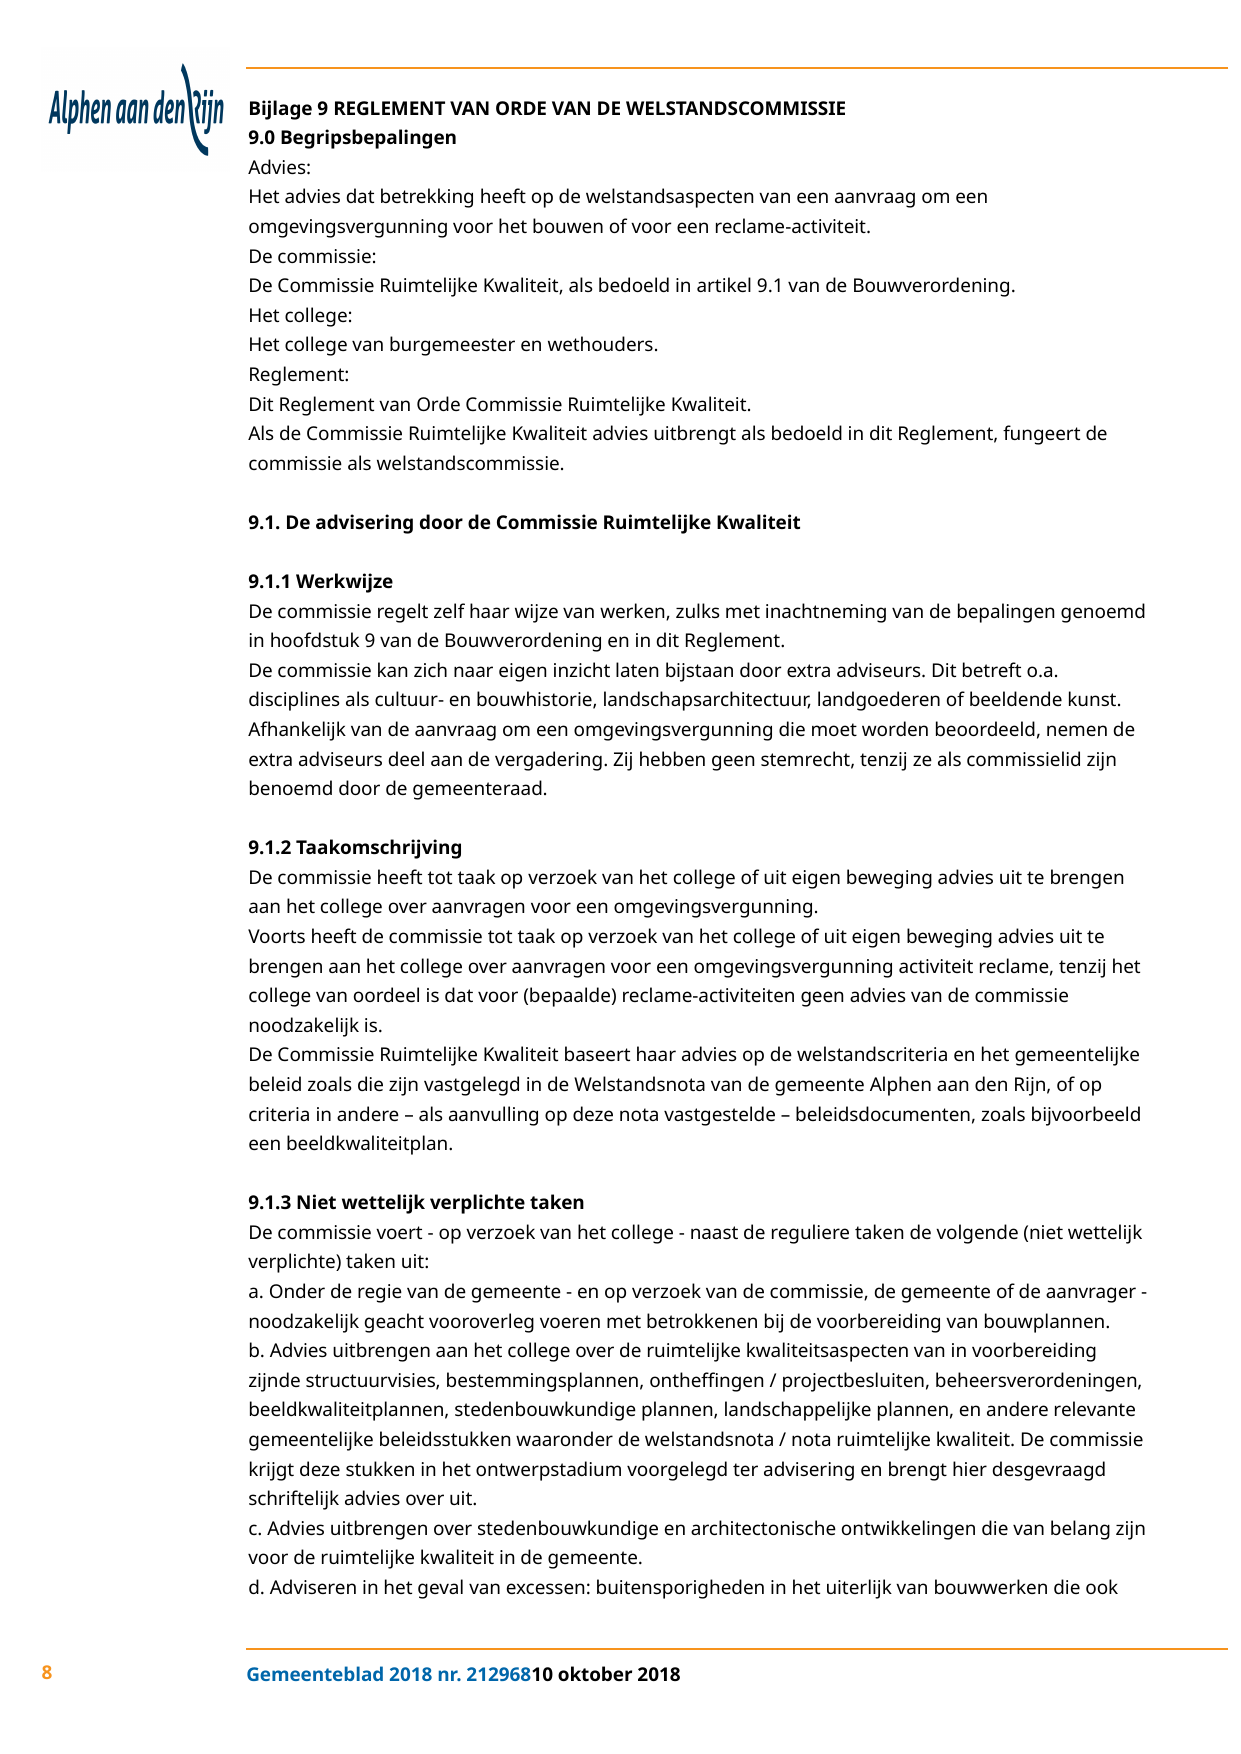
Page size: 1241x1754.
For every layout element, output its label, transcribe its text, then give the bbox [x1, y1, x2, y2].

text Het advies dat betrekking heeft op de welstandsaspecten van een aanvraag om een omgevingsvergunning voor het bouwen of voor een reclame-activiteit. [248, 184, 1152, 239]
text b. Advies uitbrengen aan het college over de ruimtelijke kwaliteitsaspecten van in voorbereiding zijnde structuurvisies, bestemmingsplannen, ontheffingen / projectbesluiten, beheersverordeningen, beeldkwaliteitplannen, stedenbouwkundige plannen, landschappelijke plannen, en andere relevante gemeentelijke beleidsstukken waaronder de welstandsnota / nota ruimtelijke kwaliteit. De commissie krijgt deze stukken in het ontwerpstadium voorgelegd ter advisering en brengt hier desgevraagd schriftelijk advies over uit. [248, 1337, 1152, 1511]
text De commissie regelt zelf haar wijze van werken, zulks met inachtneming van de bepalingen genoemd in hoofdstuk 9 van de Bouwverordening en in dit Reglement. [248, 598, 1152, 653]
text 9.0 Begripsbepalingen [248, 124, 1152, 150]
text Het college: [248, 302, 1152, 328]
text Voorts heeft de commissie tot taak op verzoek van het college of uit eigen beweging advies uit te brengen aan het college over aanvragen voor een omgevingsvergunning activiteit reclame, tenzij het college van oordeel is dat voor (bepaalde) reclame-activiteiten geen advies van de commissie noodzakelijk is. [248, 923, 1152, 1038]
text Advies: [248, 154, 1152, 180]
text 9.1.1 Werkwijze [248, 568, 1152, 594]
text d. Adviseren in het geval van excessen: buitensporigheden in het uiterlijk van bouwwerken die ook [248, 1574, 1152, 1600]
picture [41, 47, 231, 172]
text 9.1. De advisering door de Commissie Ruimtelijke Kwaliteit [248, 509, 1152, 535]
text 9.1.3 Niet wettelijk verplichte taken [248, 1189, 1152, 1215]
text De Commissie Ruimtelijke Kwaliteit, als bedoeld in artikel 9.1 van de Bouwverordening. [248, 272, 1152, 298]
text a. Onder de regie van de gemeente - en op verzoek van de commissie, de gemeente of de aanvrager - noodzakelijk geacht vooroverleg voeren met betrokkenen bij de voorbereiding van bouwplannen. [248, 1278, 1152, 1333]
text Reglement: [248, 361, 1152, 387]
text Bijlage 9 REGLEMENT VAN ORDE VAN DE WELSTANDSCOMMISSIE [248, 95, 1152, 121]
text 9.1.2 Taakomschrijving [248, 834, 1152, 860]
text De commissie kan zich naar eigen inzicht laten bijstaan door extra adviseurs. Dit betreft o.a. disciplines als cultuur- en bouwhistorie, landschapsarchitectuur, landgoederen of beeldende kunst. Afhankelijk van de aanvraag om een omgevingsvergunning die moet worden beoordeeld, nemen de extra adviseurs deel aan de vergadering. Zij hebben geen stemrecht, tenzij ze als commissielid zijn benoemd door de gemeenteraad. [248, 657, 1152, 801]
text De Commissie Ruimtelijke Kwaliteit baseert haar advies op de welstandscriteria en het gemeentelijke beleid zoals die zijn vastgelegd in de Welstandsnota van de gemeente Alphen aan den Rijn, of op criteria in andere – als aanvulling op deze nota vastgestelde – beleidsdocumenten, zoals bijvoorbeeld een beeldkwaliteitplan. [248, 1042, 1152, 1156]
text Als de Commissie Ruimtelijke Kwaliteit advies uitbrengt als bedoeld in dit Reglement, fungeert de commissie als welstandscommissie. [248, 420, 1152, 476]
text c. Advies uitbrengen over stedenbouwkundige en architectonische ontwikkelingen die van belang zijn voor de ruimtelijke kwaliteit in de gemeente. [248, 1515, 1152, 1570]
text Het college van burgemeester en wethouders. [248, 332, 1152, 357]
text De commissie: [248, 243, 1152, 268]
text De commissie voert - op verzoek van het college - naast de reguliere taken de volgende (niet wettelijk verplichte) taken uit: [248, 1219, 1152, 1274]
text Dit Reglement van Orde Commissie Ruimtelijke Kwaliteit. [248, 391, 1152, 416]
text De commissie heeft tot taak op verzoek van het college of uit eigen beweging advies uit te brengen aan het college over aanvragen voor een omgevingsvergunning. [248, 864, 1152, 919]
